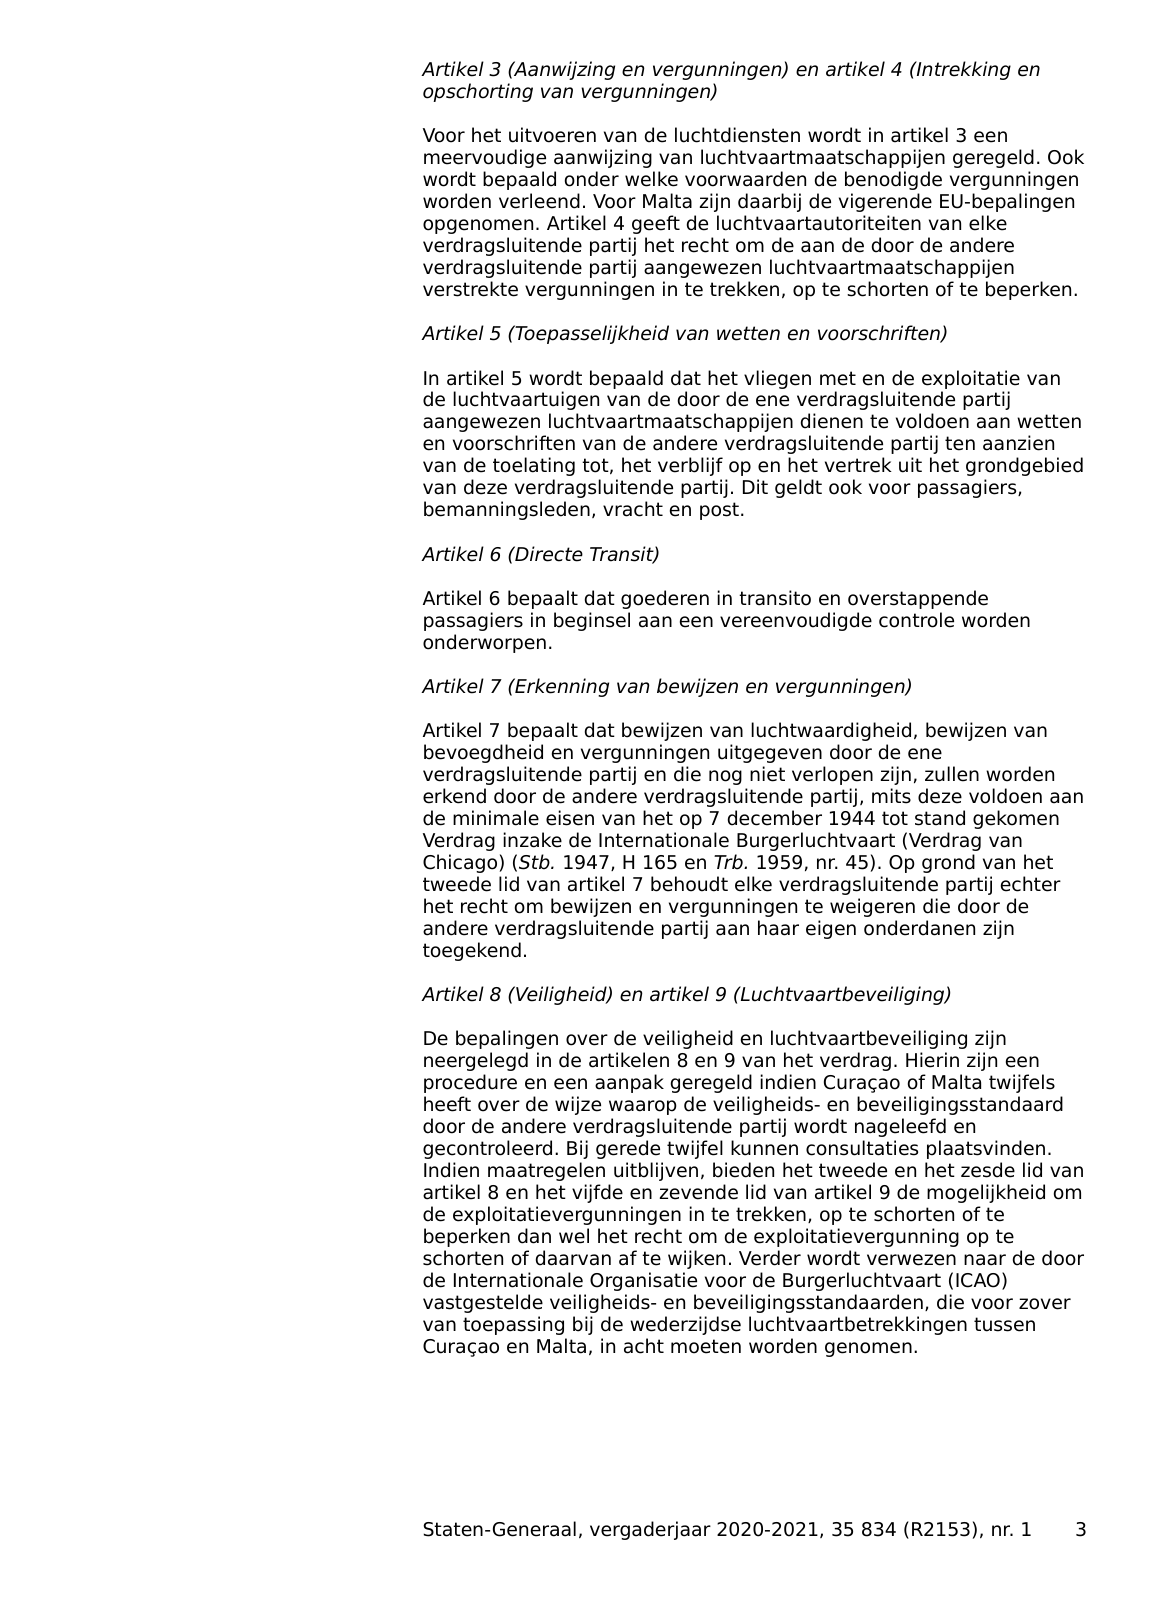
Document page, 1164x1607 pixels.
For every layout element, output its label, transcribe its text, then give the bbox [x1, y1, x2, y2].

text In artikel 5 wordt bepaald dat het vliegen met en de exploitatie van de luchtvaartuigen van de door de ene verdragsluitende partij aangewezen luchtvaartmaatschappijen dienen te voldoen aan wetten en voorschriften van de andere verdragsluitende partij ten aanzien van de toelating tot, het verblijf op en het vertrek uit het grondgebied van deze verdragsluitende partij. Dit geldt ook voor passagiers, bemanningsleden, vracht en post. [422, 367, 1087, 521]
text Voor het uitvoeren van de luchtdiensten wordt in artikel 3 een meervoudige aanwijzing van luchtvaartmaatschappijen geregeld. Ook wordt bepaald onder welke voorwaarden de benodigde vergunningen worden verleend. Voor Malta zijn daarbij de vigerende EU-bepalingen opgenomen. Artikel 4 geeft de luchtvaartautoriteiten van elke verdragsluitende partij het recht om de aan de door de andere verdragsluitende partij aangewezen luchtvaartmaatschappijen verstrekte vergunningen in te trekken, op te schorten of te beperken. [422, 125, 1087, 301]
subtitle Artikel 5 (Toepasselijkheid van wetten en voorschriften) [422, 323, 1087, 345]
text De bepalingen over de veiligheid en luchtvaartbeveiliging zijn neergelegd in de artikelen 8 en 9 van het verdrag. Hierin zijn een procedure en een aanpak geregeld indien Curaçao of Malta twijfels heeft over de wijze waarop de veiligheids- en beveiligingsstandaard door de andere verdragsluitende partij wordt nageleefd en gecontroleerd. Bij gerede twijfel kunnen consultaties plaatsvinden. Indien maatregelen uitblijven, bieden het tweede en het zesde lid van artikel 8 en het vijfde en zevende lid van artikel 9 de mogelijkheid om de exploitatievergunningen in te trekken, op te schorten of te beperken dan wel het recht om de exploitatievergunning op te schorten of daarvan af te wijken. Verder wordt verwezen naar de door de Internationale Organisatie voor de Burgerluchtvaart (ICAO) vastgestelde veiligheids- en beveiligingsstandaarden, die voor zover van toepassing bij de wederzijdse luchtvaartbetrekkingen tussen Curaçao en Malta, in acht moeten worden genomen. [422, 1028, 1087, 1358]
subtitle Artikel 7 (Erkenning van bewijzen en vergunningen) [422, 676, 1087, 698]
text Artikel 6 bepaalt dat goederen in transito en overstappende passagiers in beginsel aan een vereenvoudigde controle worden onderworpen. [422, 588, 1087, 653]
subtitle Artikel 8 (Veiligheid) en artikel 9 (Luchtvaartbeveiliging) [422, 984, 1087, 1006]
subtitle Artikel 3 (Aanwijzing en vergunningen) en artikel 4 (Intrekking en opschorting van vergunningen) [422, 59, 1087, 103]
subtitle Artikel 6 (Directe Transit) [422, 543, 1087, 565]
text Artikel 7 bepaalt dat bewijzen van luchtwaardigheid, bewijzen van bevoegdheid en vergunningen uitgegeven door de ene verdragsluitende partij en die nog niet verlopen zijn, zullen worden erkend door de andere verdragsluitende partij, mits deze voldoen aan de minimale eisen van het op 7 december 1944 tot stand gekomen Verdrag inzake de Internationale Burgerluchtvaart (Verdrag van Chicago) (Stb. 1947, H 165 en Trb. 1959, nr. 45). Op grond van het tweede lid van artikel 7 behoudt elke verdragsluitende partij echter het recht om bewijzen en vergunningen te weigeren die door de andere verdragsluitende partij aan haar eigen onderdanen zijn toegekend. [422, 720, 1087, 962]
